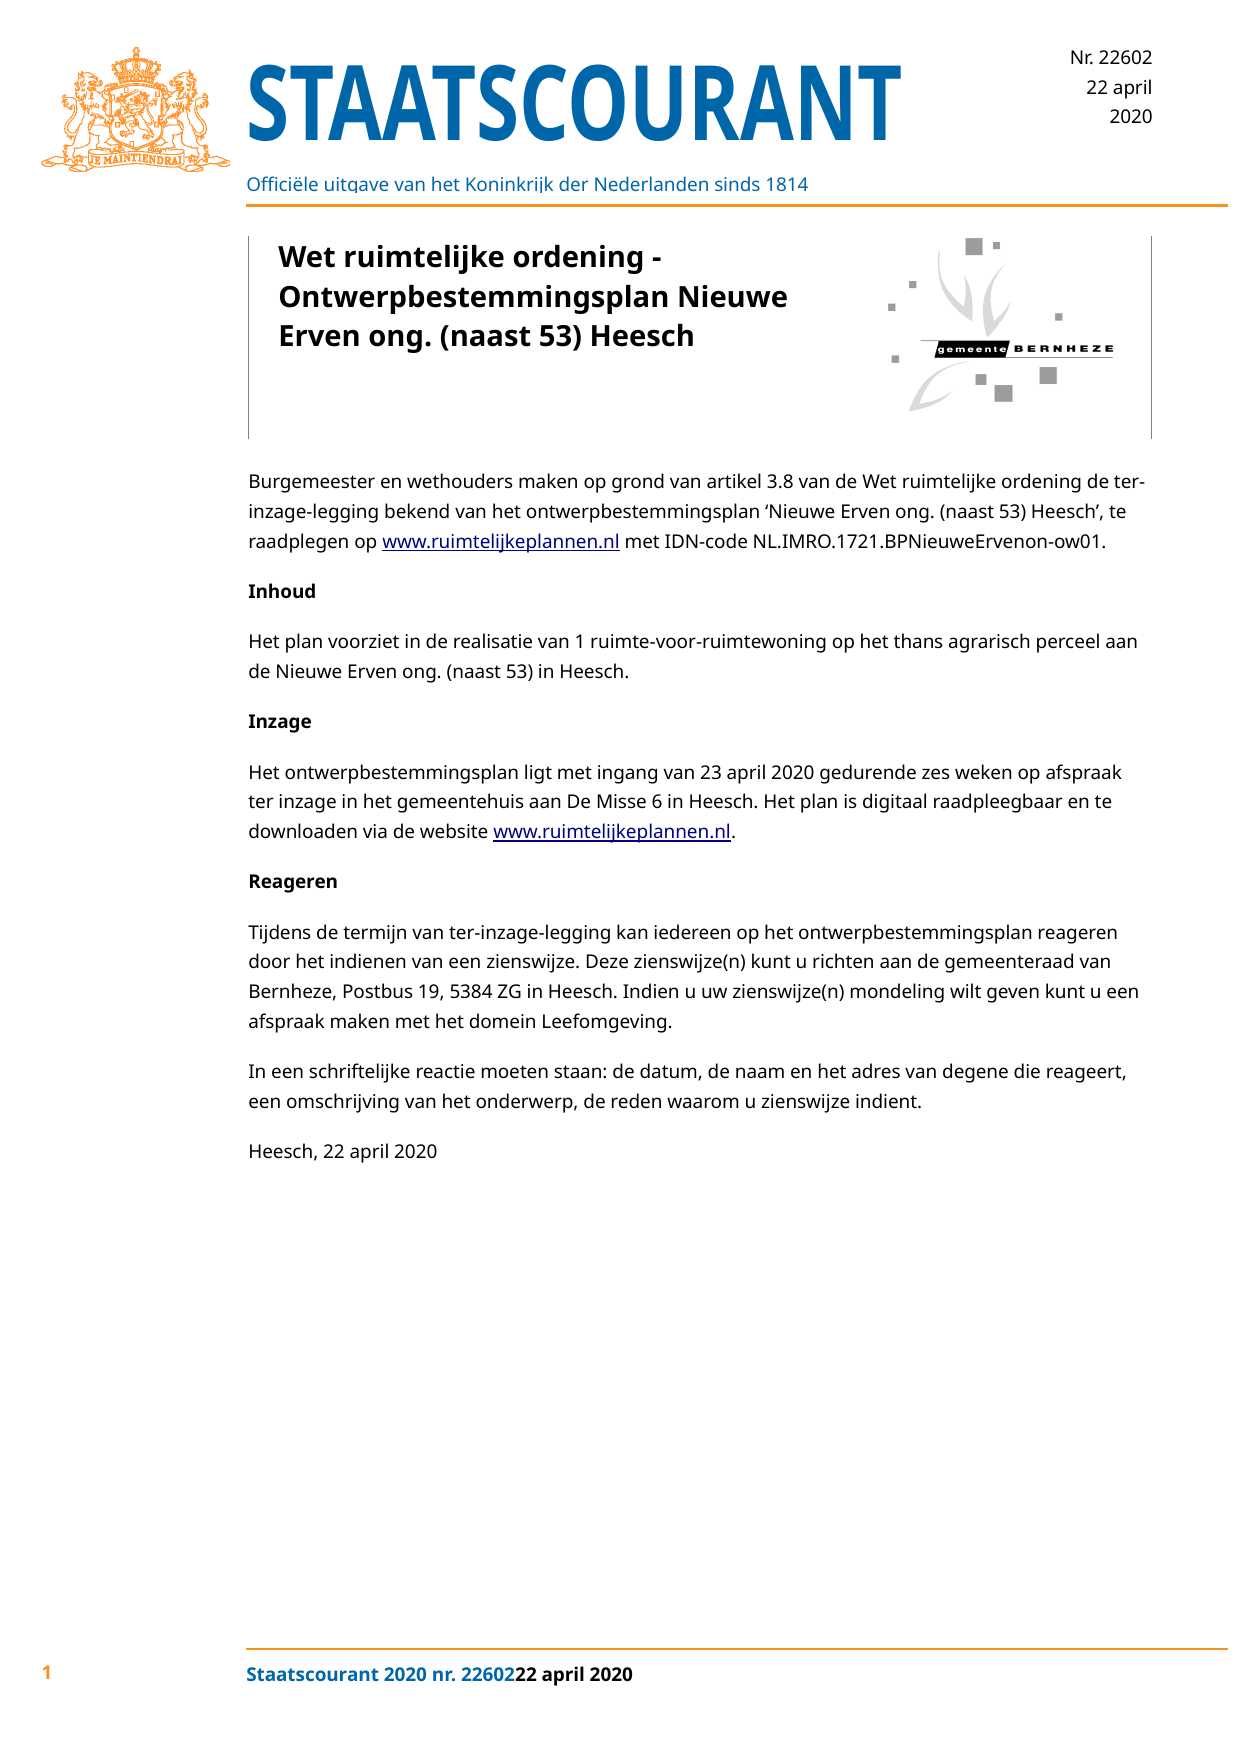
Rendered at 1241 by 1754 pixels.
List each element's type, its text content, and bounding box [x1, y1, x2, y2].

text Burgemeester en wethouders maken op grond van artikel 3.8 van de Wet ruimtelijke ordening de ter-inzage-legging bekend van het ontwerpbestemmingsplan ‘Nieuwe Erven ong. (naast 53) Heesch’, te raadplegen op www.ruimtelijkeplannen.nl met IDN-code NL.IMRO.1721.BPNieuweErvenon-ow01. [248, 469, 1152, 553]
text Reageren [248, 869, 1152, 894]
text In een schriftelijke reactie moeten staan: de datum, de naam en het adres van degene die reageert, een omschrijving van het onderwerp, de reden waarom u zienswijze indient. [248, 1058, 1152, 1113]
text Tijdens de termijn van ter-inzage-legging kan iedereen op het ontwerpbestemmingsplan reageren door het indienen van een zienswijze. Deze zienswijze(n) kunt u richten aan de gemeenteraad van Bernheze, Postbus 19, 5384 ZG in Heesch. Indien u uw zienswijze(n) mondeling wilt geven kunt u een afspraak maken met het domein Leefomgeving. [248, 919, 1152, 1033]
picture [886, 236, 1115, 414]
table_header [1115, 236, 1151, 413]
text Het ontwerpbestemmingsplan ligt met ingang van 23 april 2020 gedurende zes weken op afspraak ter inzage in het gemeentehuis aan De Misse 6 in Heesch. Het plan is digitaal raadpleegbaar en te downloaden via de website www.ruimtelijkeplannen.nl. [248, 759, 1152, 844]
table_header [850, 414, 1151, 439]
text Inzage [248, 709, 1152, 734]
text Inhoud [248, 578, 1152, 604]
table_header [850, 236, 886, 413]
picture [41, 47, 231, 172]
text Heesch, 22 april 2020 [248, 1138, 1152, 1164]
table_header Wet ruimtelijke ordening - Ontwerpbestemmingsplan Nieuwe Erven ong. (naast 53) Heesch [249, 236, 850, 439]
text Het plan voorziet in de realisatie van 1 ruimte-voor-ruimtewoning op het thans agrarisch perceel aan de Nieuwe Erven ong. (naast 53) in Heesch. [248, 629, 1152, 684]
